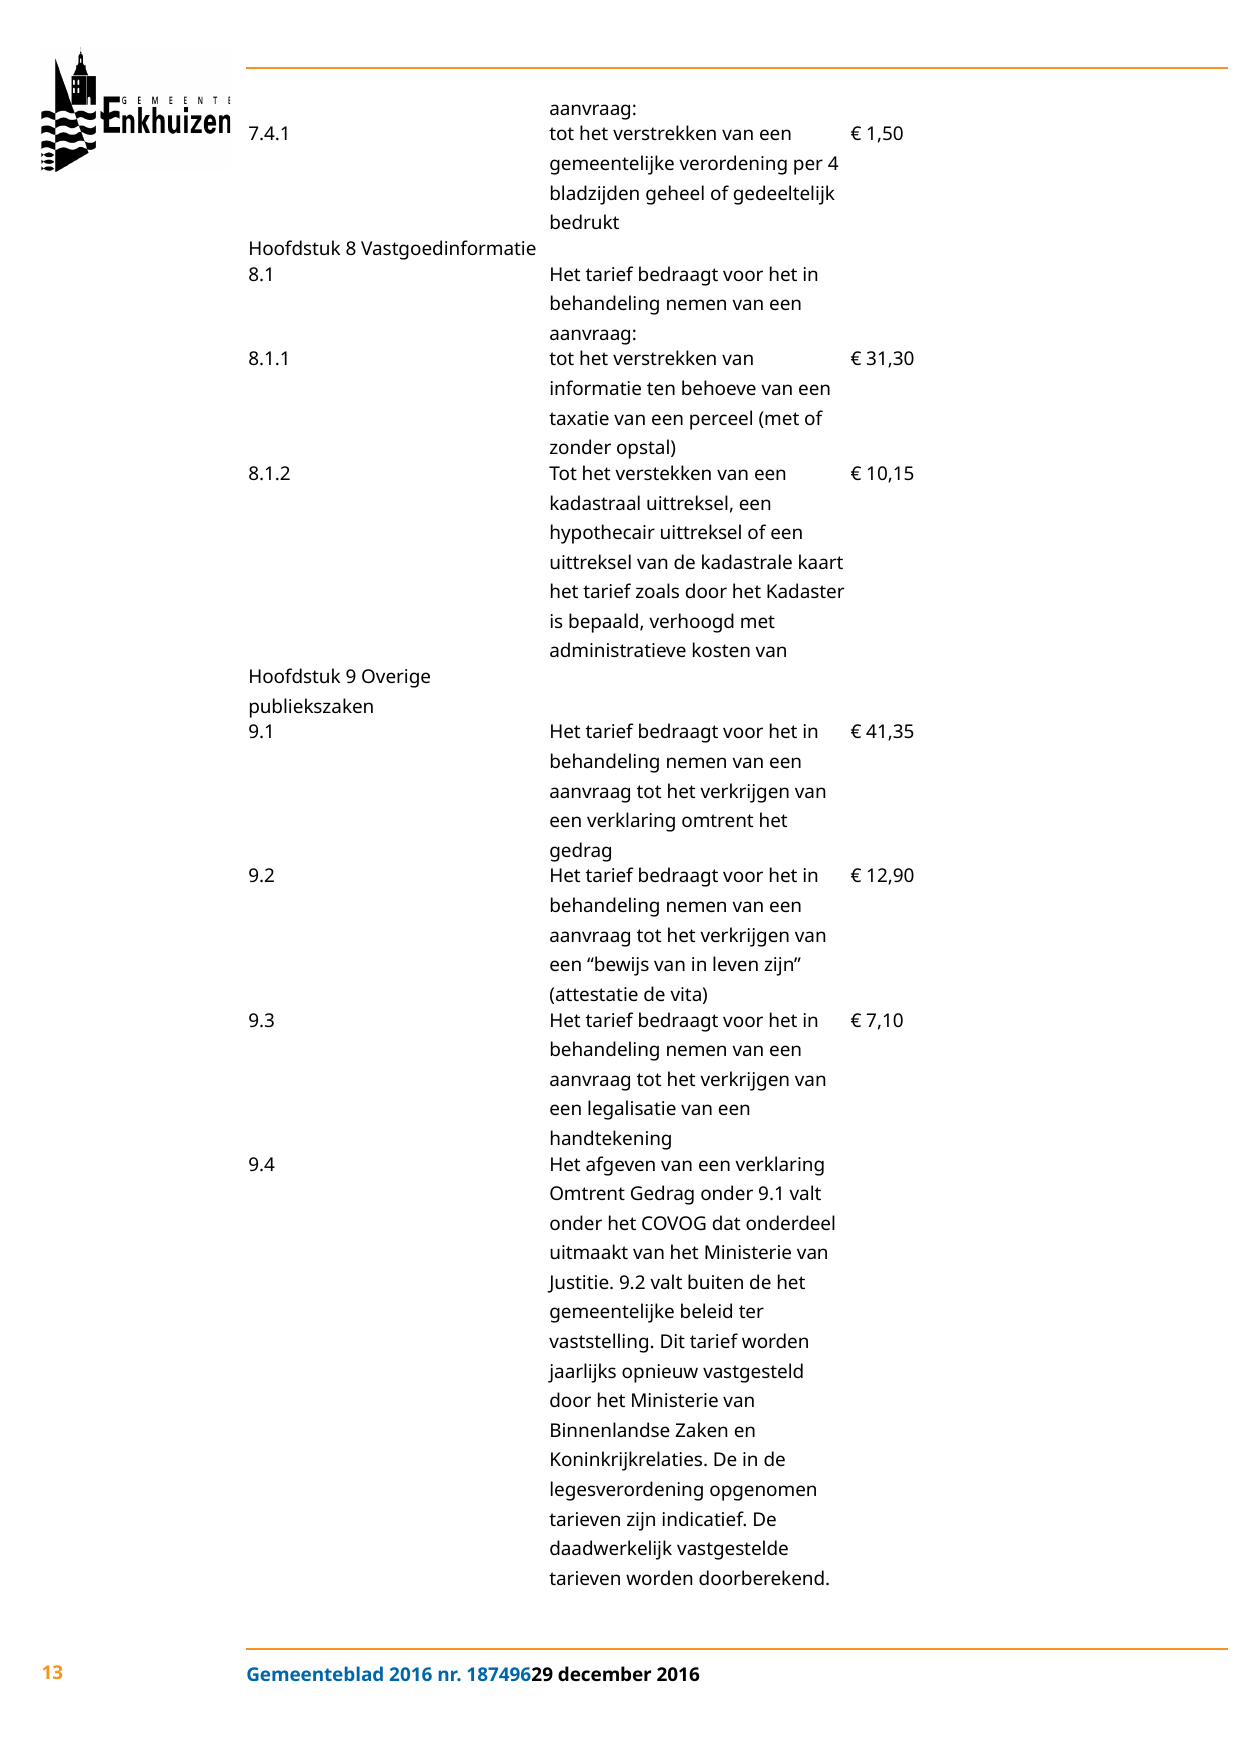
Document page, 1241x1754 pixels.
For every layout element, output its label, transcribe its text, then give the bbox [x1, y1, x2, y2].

table_cell 9.2 [248, 863, 549, 1007]
table_cell Hoofdstuk 9 Overige publiekszaken [248, 663, 549, 719]
table_cell € 7,10 [850, 1007, 1152, 1151]
table_cell 9.1 [248, 719, 549, 863]
table_cell Tot het verstekken van een kadastraal uittreksel, een hypothecair uittreksel of een uittreksel van de kadastrale kaart het tarief zoals door het Kadaster is bepaald, verhoogd met administratieve kosten van [549, 460, 850, 663]
table_cell € 12,90 [850, 863, 1152, 1007]
table_cell € 1,50 [850, 121, 1152, 235]
table_cell Hoofdstuk 8 Vastgoedinformatie [248, 235, 549, 261]
table_cell Het tarief bedraagt voor het in behandeling nemen van een aanvraag: [549, 261, 850, 346]
table_cell 8.1.1 [248, 346, 549, 460]
picture [41, 47, 231, 172]
table_cell 9.4 [248, 1151, 549, 1591]
table_cell [850, 95, 1152, 121]
table_cell € 31,30 [850, 346, 1152, 460]
table_cell Het tarief bedraagt voor het in behandeling nemen van een aanvraag tot het verkrijgen van een legalisatie van een handtekening [549, 1007, 850, 1151]
table_cell aanvraag: [549, 95, 850, 121]
table_cell tot het verstrekken van informatie ten behoeve van een taxatie van een perceel (met of zonder opstal) [549, 346, 850, 460]
table_cell 8.1 [248, 261, 549, 346]
table_cell 7.4.1 [248, 121, 549, 235]
table_cell 9.3 [248, 1007, 549, 1151]
table_cell [850, 1151, 1152, 1591]
table_cell € 10,15 [850, 460, 1152, 663]
table_cell Het tarief bedraagt voor het in behandeling nemen van een aanvraag tot het verkrijgen van een “bewijs van in leven zijn” (attestatie de vita) [549, 863, 850, 1007]
table_cell Het afgeven van een verklaring Omtrent Gedrag onder 9.1 valt onder het COVOG dat onderdeel uitmaakt van het Ministerie van Justitie. 9.2 valt buiten de het gemeentelijke beleid ter vaststelling. Dit tarief worden jaarlijks opnieuw vastgesteld door het Ministerie van Binnenlandse Zaken en Koninkrijkrelaties. De in de legesverordening opgenomen tarieven zijn indicatief. De daadwerkelijk vastgestelde tarieven worden doorberekend. [549, 1151, 850, 1591]
table_cell tot het verstrekken van een gemeentelijke verordening per 4 bladzijden geheel of gedeeltelijk bedrukt [549, 121, 850, 235]
table_cell 8.1.2 [248, 460, 549, 663]
table_cell [850, 261, 1152, 346]
table_cell [248, 95, 549, 121]
table_cell Het tarief bedraagt voor het in behandeling nemen van een aanvraag tot het verkrijgen van een verklaring omtrent het gedrag [549, 719, 850, 863]
table_cell € 41,35 [850, 719, 1152, 863]
